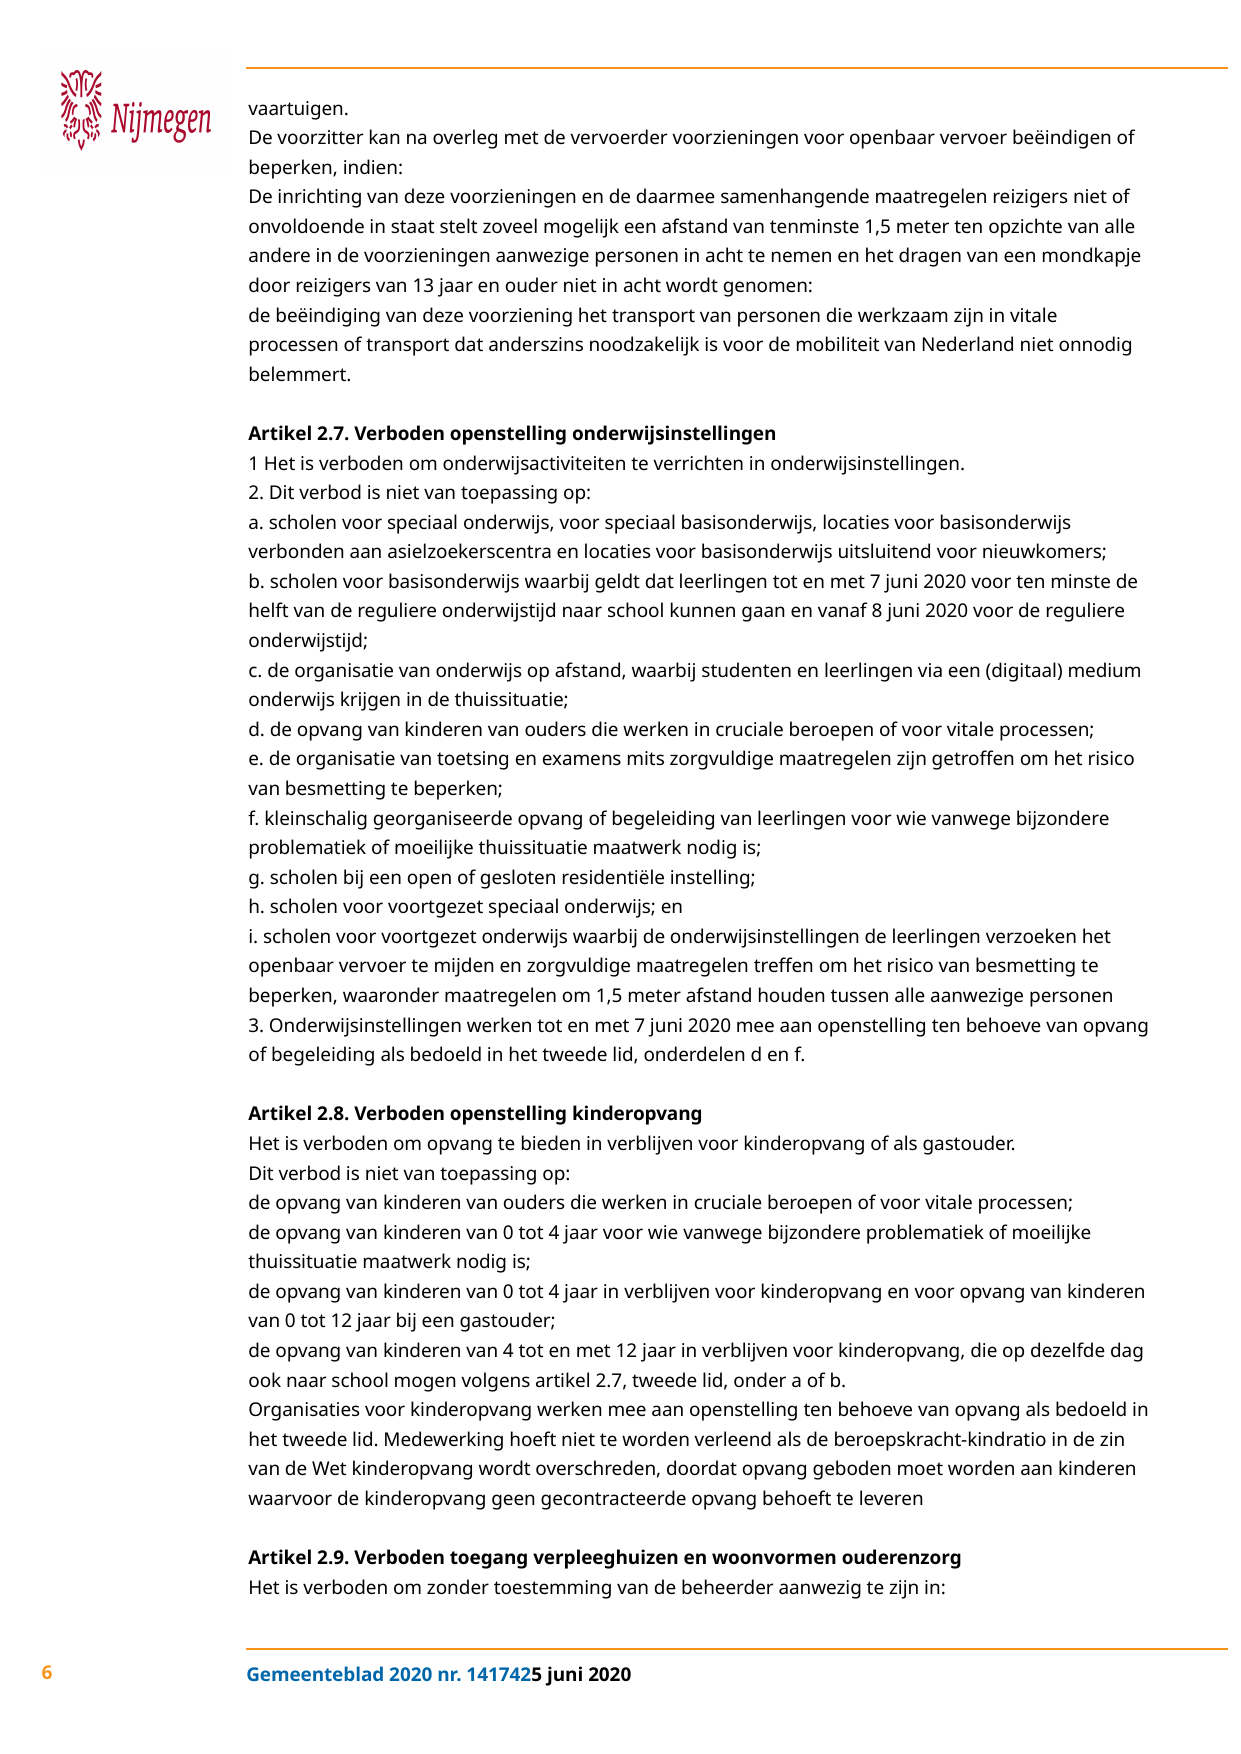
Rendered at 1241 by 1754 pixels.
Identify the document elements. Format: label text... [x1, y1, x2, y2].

text Artikel 2.7. Verboden openstelling onderwijsinstellingen [248, 420, 1152, 446]
text vaartuigen. [248, 95, 1152, 121]
text Artikel 2.8. Verboden openstelling kinderopvang [248, 1101, 1152, 1126]
text h. scholen voor voortgezet speciaal onderwijs; en [248, 893, 1152, 919]
text i. scholen voor voortgezet onderwijs waarbij de onderwijsinstellingen de leerlingen verzoeken het openbaar vervoer te mijden en zorgvuldige maatregelen treffen om het risico van besmetting te beperken, waaronder maatregelen om 1,5 meter afstand houden tussen alle aanwezige personen [248, 923, 1152, 1008]
text Dit verbod is niet van toepassing op: [248, 1160, 1152, 1186]
text de opvang van kinderen van 0 tot 4 jaar in verblijven voor kinderopvang en voor opvang van kinderen van 0 tot 12 jaar bij een gastouder; [248, 1278, 1152, 1333]
picture [41, 47, 231, 172]
text Organisaties voor kinderopvang werken mee aan openstelling ten behoeve van opvang als bedoeld in het tweede lid. Medewerking hoeft niet te worden verleend als de beroepskracht-kindratio in de zin van de Wet kinderopvang wordt overschreden, doordat opvang geboden moet worden aan kinderen waarvoor de kinderopvang geen gecontracteerde opvang behoeft te leveren [248, 1396, 1152, 1511]
text De inrichting van deze voorzieningen en de daarmee samenhangende maatregelen reizigers niet of onvoldoende in staat stelt zoveel mogelijk een afstand van tenminste 1,5 meter ten opzichte van alle andere in de voorzieningen aanwezige personen in acht te nemen en het dragen van een mondkapje door reizigers van 13 jaar en ouder niet in acht wordt genomen: [248, 183, 1152, 298]
text Het is verboden om opvang te bieden in verblijven voor kinderopvang of als gastouder. [248, 1130, 1152, 1156]
text 2. Dit verbod is niet van toepassing op: [248, 479, 1152, 505]
text de opvang van kinderen van ouders die werken in cruciale beroepen of voor vitale processen; [248, 1189, 1152, 1215]
text a. scholen voor speciaal onderwijs, voor speciaal basisonderwijs, locaties voor basisonderwijs verbonden aan asielzoekerscentra en locaties voor basisonderwijs uitsluitend voor nieuwkomers; [248, 509, 1152, 564]
text 3. Onderwijsinstellingen werken tot en met 7 juni 2020 mee aan openstelling ten behoeve van opvang of begeleiding als bedoeld in het tweede lid, onderdelen d en f. [248, 1012, 1152, 1067]
text d. de opvang van kinderen van ouders die werken in cruciale beroepen of voor vitale processen; [248, 716, 1152, 742]
text Het is verboden om zonder toestemming van de beheerder aanwezig te zijn in: [248, 1574, 1152, 1600]
text de opvang van kinderen van 0 tot 4 jaar voor wie vanwege bijzondere problematiek of moeilijke thuissituatie maatwerk nodig is; [248, 1219, 1152, 1274]
text de opvang van kinderen van 4 tot en met 12 jaar in verblijven voor kinderopvang, die op dezelfde dag ook naar school mogen volgens artikel 2.7, tweede lid, onder a of b. [248, 1337, 1152, 1393]
text b. scholen voor basisonderwijs waarbij geldt dat leerlingen tot en met 7 juni 2020 voor ten minste de helft van de reguliere onderwijstijd naar school kunnen gaan en vanaf 8 juni 2020 voor de reguliere onderwijstijd; [248, 568, 1152, 653]
text g. scholen bij een open of gesloten residentiële instelling; [248, 864, 1152, 890]
text De voorzitter kan na overleg met de vervoerder voorzieningen voor openbaar vervoer beëindigen of beperken, indien: [248, 124, 1152, 180]
text f. kleinschalig georganiseerde opvang of begeleiding van leerlingen voor wie vanwege bijzondere problematiek of moeilijke thuissituatie maatwerk nodig is; [248, 805, 1152, 860]
text de beëindiging van deze voorziening het transport van personen die werkzaam zijn in vitale processen of transport dat anderszins noodzakelijk is voor de mobiliteit van Nederland niet onnodig belemmert. [248, 302, 1152, 387]
text e. de organisatie van toetsing en examens mits zorgvuldige maatregelen zijn getroffen om het risico van besmetting te beperken; [248, 746, 1152, 801]
text Artikel 2.9. Verboden toegang verpleeghuizen en woonvormen ouderenzorg [248, 1544, 1152, 1570]
text 1 Het is verboden om onderwijsactiviteiten te verrichten in onderwijsinstellingen. [248, 450, 1152, 476]
text c. de organisatie van onderwijs op afstand, waarbij studenten en leerlingen via een (digitaal) medium onderwijs krijgen in de thuissituatie; [248, 657, 1152, 712]
